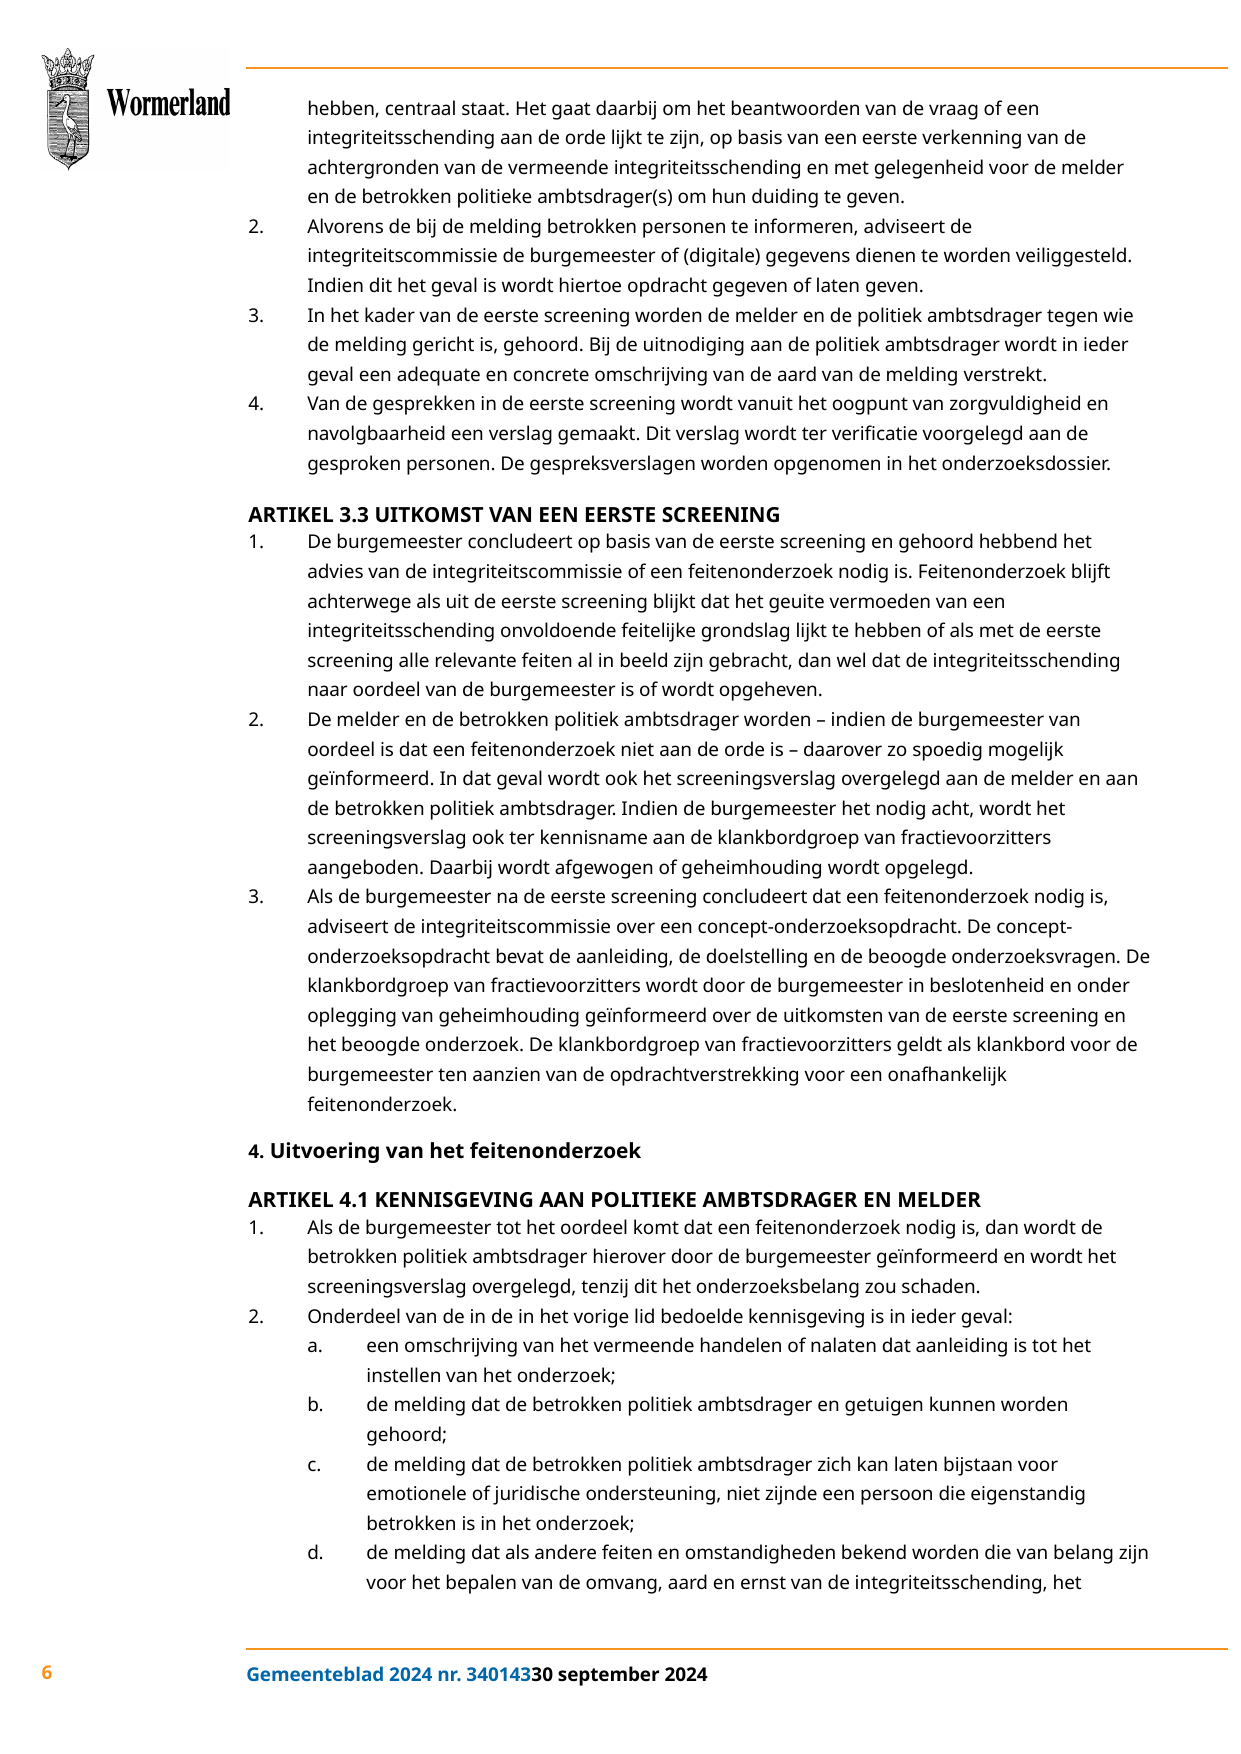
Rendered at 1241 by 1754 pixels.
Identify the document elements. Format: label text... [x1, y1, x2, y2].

list de melding dat de betrokken politiek ambtsdrager en getuigen kunnen worden gehoord; [307, 1392, 1152, 1447]
list hebben, centraal staat. Het gaat daarbij om het beantwoorden van de vraag of een integriteitsschending aan de orde lijkt te zijn, op basis van een eerste verkenning van de achtergronden van de vermeende integriteitsschending en met gelegenheid voor de melder en de betrokken politieke ambtsdrager(s) om hun duiding te geven. [248, 95, 1152, 209]
text ARTIKEL 3.3 UITKOMST VAN EEN EERSTE SCREENING [248, 500, 1152, 529]
list een omschrijving van het vermeende handelen of nalaten dat aanleiding is tot het instellen van het onderzoek; [307, 1332, 1152, 1388]
list Alvorens de bij de melding betrokken personen te informeren, adviseert de integriteitscommissie de burgemeester of (digitale) gegevens dienen te worden veiliggesteld. Indien dit het geval is wordt hiertoe opdracht gegeven of laten geven. [248, 213, 1152, 298]
list In het kader van de eerste screening worden de melder en de politiek ambtsdrager tegen wie de melding gericht is, gehoord. Bij de uitnodiging aan de politiek ambtsdrager wordt in ieder geval een adequate en concrete omschrijving van de aard van de melding verstrekt. [248, 302, 1152, 387]
list de melding dat als andere feiten en omstandigheden bekend worden die van belang zijn voor het bepalen van de omvang, aard en ernst van de integriteitsschending, het [307, 1539, 1152, 1595]
text ARTIKEL 4.1 KENNISGEVING AAN POLITIEKE AMBTSDRAGER EN MELDER [248, 1186, 1152, 1214]
list De burgemeester concludeert op basis van de eerste screening en gehoord hebbend het advies van de integriteitscommissie of een feitenonderzoek nodig is. Feitenonderzoek blijft achterwege als uit de eerste screening blijkt dat het geuite vermoeden van een integriteitsschending onvoldoende feitelijke grondslag lijkt te hebben of als met de eerste screening alle relevante feiten al in beeld zijn gebracht, dan wel dat de integriteitsschending naar oordeel van de burgemeester is of wordt opgeheven. [248, 529, 1152, 702]
list Onderdeel van de in de in het vorige lid bedoelde kennisgeving is in ieder geval: [248, 1303, 1152, 1328]
list De melder en de betrokken politiek ambtsdrager worden – indien de burgemeester van oordeel is dat een feitenonderzoek niet aan de orde is – daarover zo spoedig mogelijk geïnformeerd. In dat geval wordt ook het screeningsverslag overgelegd aan de melder en aan de betrokken politiek ambtsdrager. Indien de burgemeester het nodig acht, wordt het screeningsverslag ook ter kennisname aan de klankbordgroep van fractievoorzitters aangeboden. Daarbij wordt afgewogen of geheimhouding wordt opgelegd. [248, 706, 1152, 880]
text 4. Uitvoering van het feitenonderzoek [248, 1136, 1152, 1165]
list Als de burgemeester na de eerste screening concludeert dat een feitenonderzoek nodig is, adviseert de integriteitscommissie over een concept-onderzoeksopdracht. De concept-onderzoeksopdracht bevat de aanleiding, de doelstelling en de beoogde onderzoeksvragen. De klankbordgroep van fractievoorzitters wordt door de burgemeester in beslotenheid en onder oplegging van geheimhouding geïnformeerd over de uitkomsten van de eerste screening en het beoogde onderzoek. De klankbordgroep van fractievoorzitters geldt als klankbord voor de burgemeester ten aanzien van de opdrachtverstrekking voor een onafhankelijk feitenonderzoek. [248, 884, 1152, 1116]
list Als de burgemeester tot het oordeel komt dat een feitenonderzoek nodig is, dan wordt de betrokken politiek ambtsdrager hierover door de burgemeester geïnformeerd en wordt het screeningsverslag overgelegd, tenzij dit het onderzoeksbelang zou schaden. [248, 1214, 1152, 1299]
picture [41, 47, 231, 172]
list de melding dat de betrokken politiek ambtsdrager zich kan laten bijstaan voor emotionele of juridische ondersteuning, niet zijnde een persoon die eigenstandig betrokken is in het onderzoek; [307, 1451, 1152, 1536]
list Van de gesprekken in de eerste screening wordt vanuit het oogpunt van zorgvuldigheid en navolgbaarheid een verslag gemaakt. Dit verslag wordt ter verificatie voorgelegd aan de gesproken personen. De gespreksverslagen worden opgenomen in het onderzoeksdossier. [248, 391, 1152, 476]
